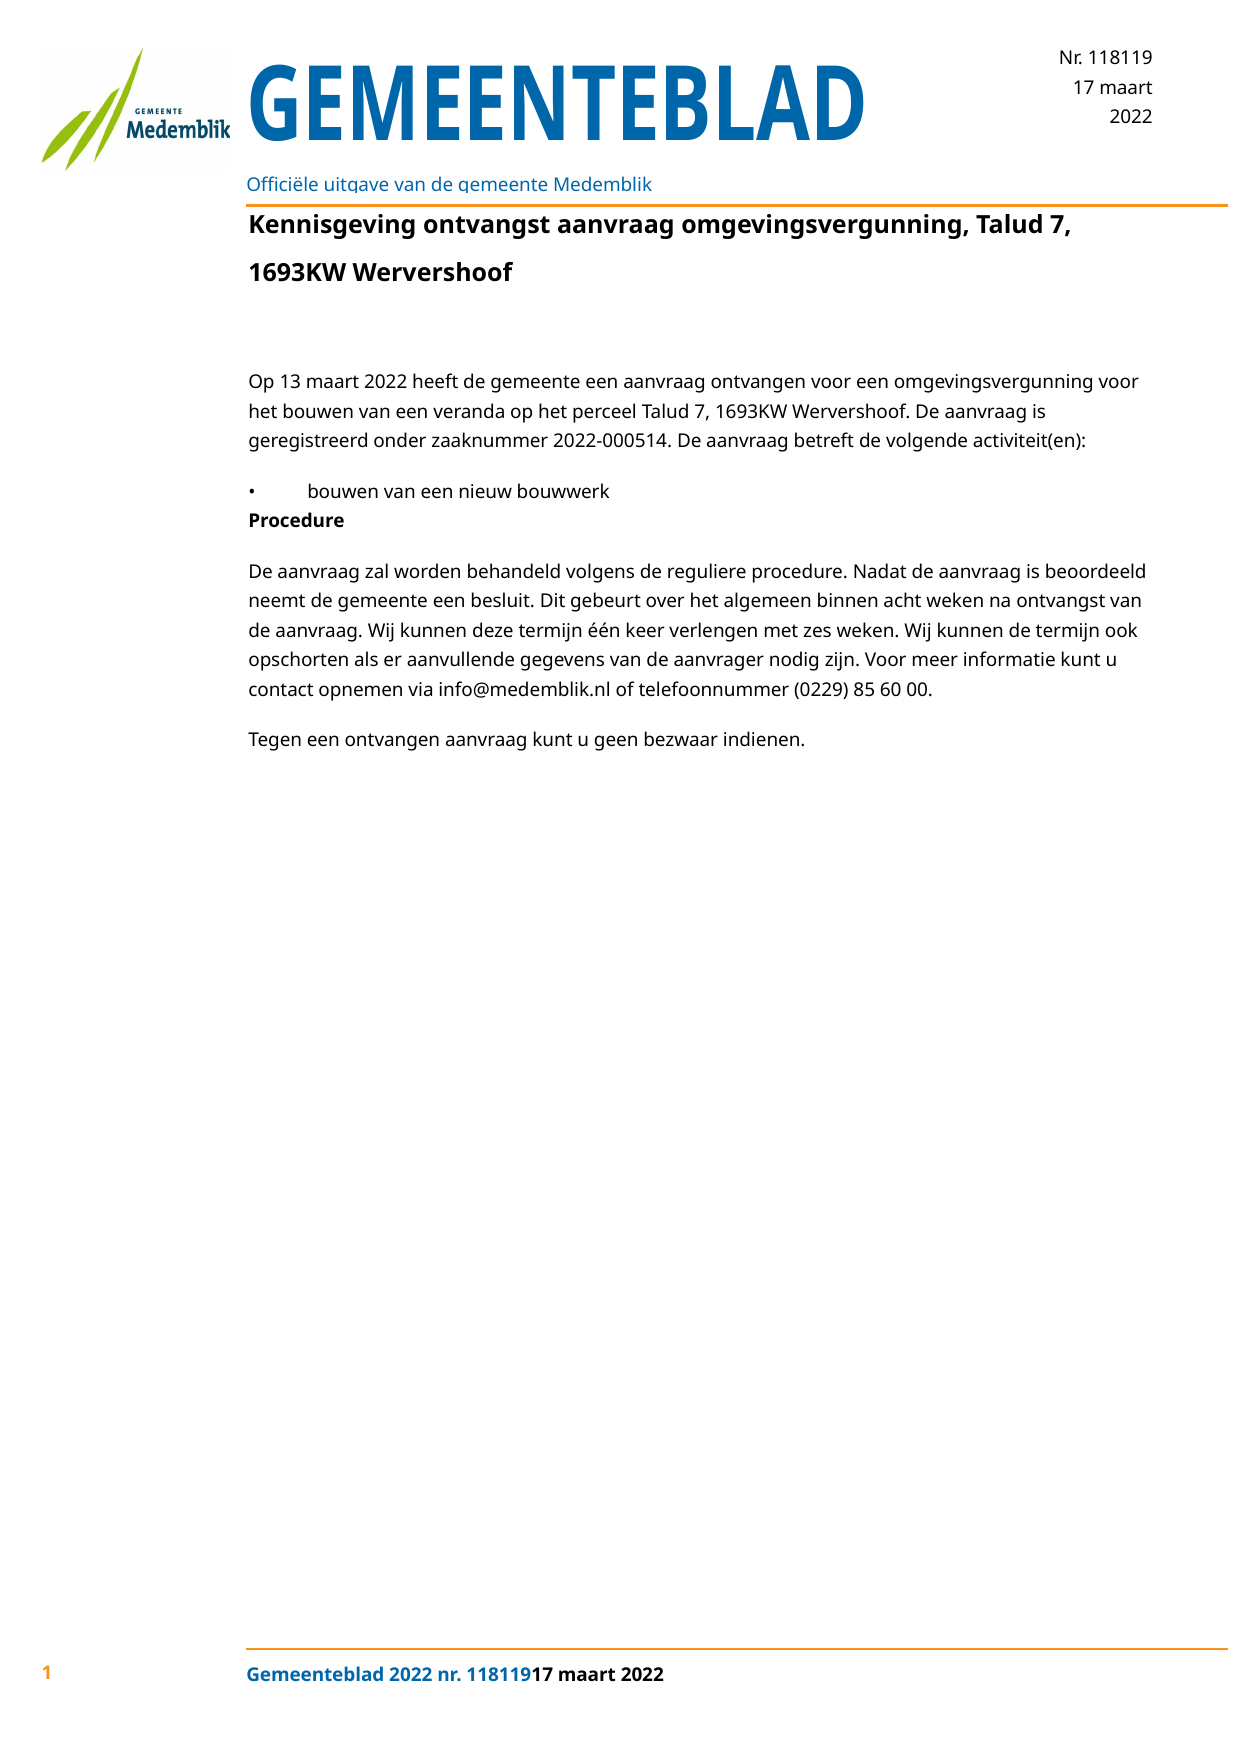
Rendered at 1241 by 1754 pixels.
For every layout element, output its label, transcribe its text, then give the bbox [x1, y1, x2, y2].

text Procedure [248, 507, 1152, 533]
text De aanvraag zal worden behandeld volgens de reguliere procedure. Nadat de aanvraag is beoordeeld neemt de gemeente een besluit. Dit gebeurt over het algemeen binnen acht weken na ontvangst van de aanvraag. Wij kunnen deze termijn één keer verlengen met zes weken. Wij kunnen de termijn ook opschorten als er aanvullende gegevens van de aanvrager nodig zijn. Voor meer informatie kunt u contact opnemen via info@medemblik.nl of telefoonnummer (0229) 85 60 00. [248, 558, 1152, 702]
text Tegen een ontvangen aanvraag kunt u geen bezwaar indienen. [248, 727, 1152, 752]
picture [41, 47, 231, 172]
list bouwen van een nieuw bouwwerk [248, 478, 1152, 504]
text Kennisgeving ontvangst aanvraag omgevingsvergunning, Talud 7, 1693KW Wervershoof [248, 207, 1152, 288]
text Op 13 maart 2022 heeft de gemeente een aanvraag ontvangen voor een omgevingsvergunning voor het bouwen van een veranda op het perceel Talud 7, 1693KW Wervershoof. De aanvraag is geregistreerd onder zaaknummer 2022-000514. De aanvraag betreft de volgende activiteit(en): [248, 368, 1152, 453]
